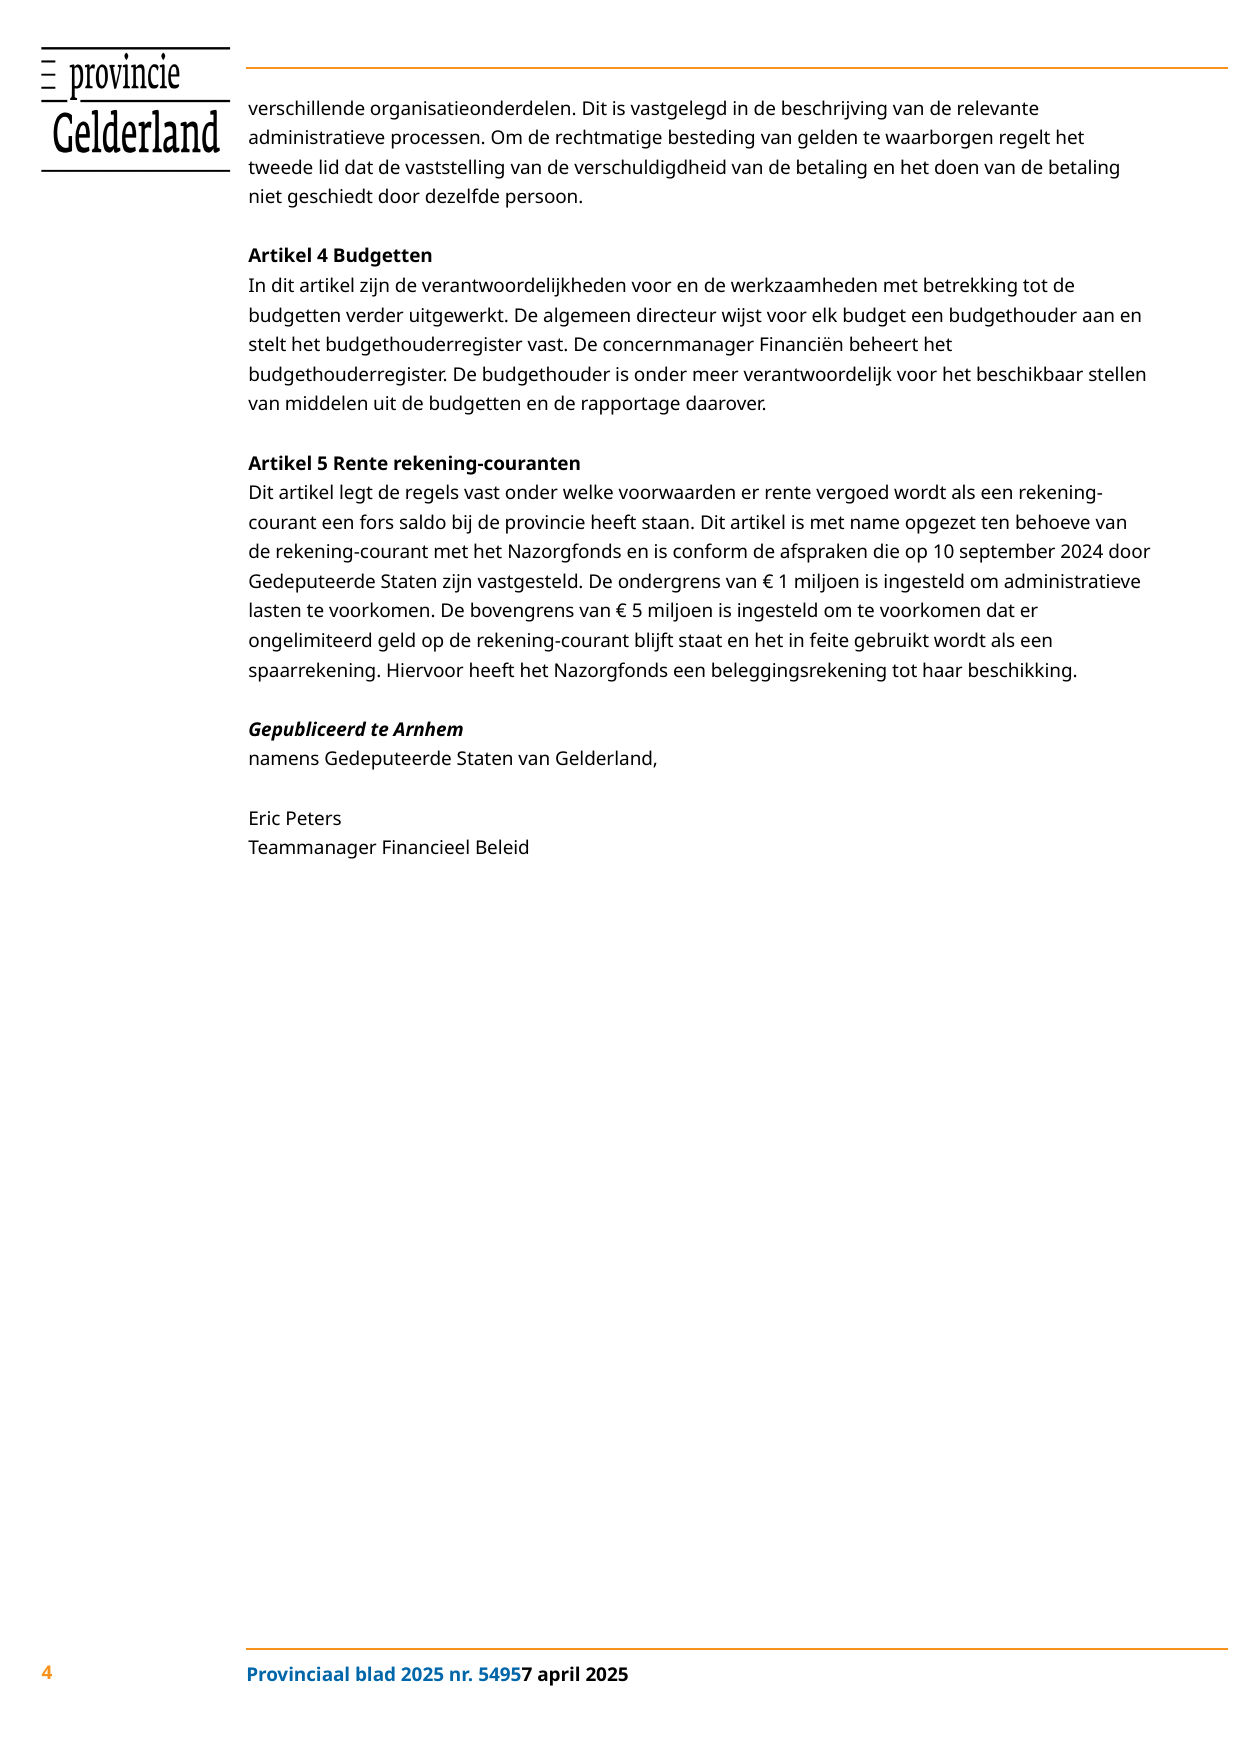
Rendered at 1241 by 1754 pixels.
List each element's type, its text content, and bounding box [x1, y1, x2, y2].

text Dit artikel legt de regels vast onder welke voorwaarden er rente vergoed wordt als een rekening- courant een fors saldo bij de provincie heeft staan. Dit artikel is met name opgezet ten behoeve van de rekening-courant met het Nazorgfonds en is conform de afspraken die op 10 september 2024 door Gedeputeerde Staten zijn vastgesteld. De ondergrens van € 1 miljoen is ingesteld om administratieve lasten te voorkomen. De bovengrens van € 5 miljoen is ingesteld om te voorkomen dat er ongelimiteerd geld op de rekening-courant blijft staat en het in feite gebruikt wordt als een spaarrekening. Hiervoor heeft het Nazorgfonds een beleggingsrekening tot haar beschikking. [248, 479, 1152, 683]
text Artikel 5 Rente rekening-couranten [248, 450, 1152, 476]
text Eric Peters [248, 805, 1152, 831]
text verschillende organisatieonderdelen. Dit is vastgelegd in de beschrijving van de relevante administratieve processen. Om de rechtmatige besteding van gelden te waarborgen regelt het tweede lid dat de vaststelling van de verschuldigdheid van de betaling en het doen van de betaling niet geschiedt door dezelfde persoon. [248, 95, 1152, 209]
picture [41, 47, 231, 172]
text Teammanager Financieel Beleid [248, 834, 1152, 860]
text In dit artikel zijn de verantwoordelijkheden voor en de werkzaamheden met betrekking tot de budgetten verder uitgewerkt. De algemeen directeur wijst voor elk budget een budgethouder aan en stelt het budgethouderregister vast. De concernmanager Financiën beheert het budgethouderregister. De budgethouder is onder meer verantwoordelijk voor het beschikbaar stellen van middelen uit de budgetten en de rapportage daarover. [248, 272, 1152, 416]
text Gepubliceerd te Arnhem [248, 716, 1152, 742]
text namens Gedeputeerde Staten van Gelderland, [248, 746, 1152, 771]
text Artikel 4 Budgetten [248, 243, 1152, 268]
